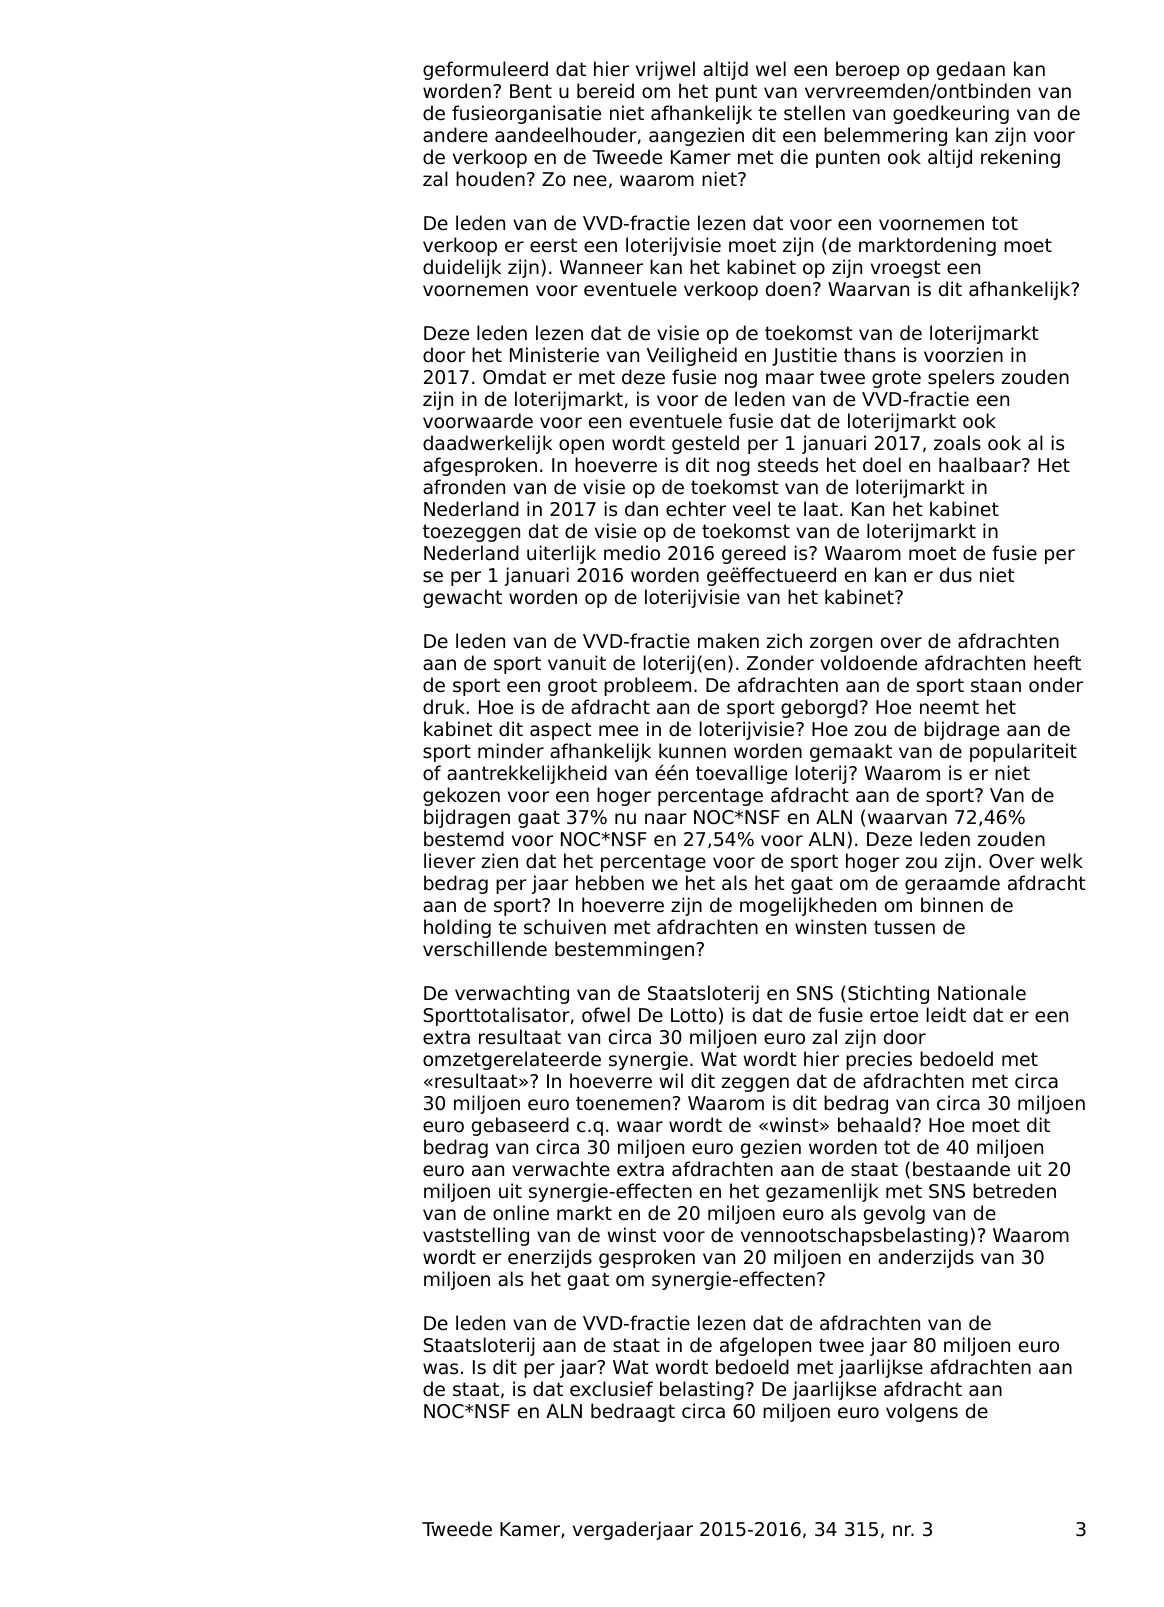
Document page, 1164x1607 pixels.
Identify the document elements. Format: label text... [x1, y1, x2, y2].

text Deze leden lezen dat de visie op de toekomst van de loterijmarkt door het Ministerie van Veiligheid en Justitie thans is voorzien in 2017. Omdat er met deze fusie nog maar twee grote spelers zouden zijn in de loterijmarkt, is voor de leden van de VVD-fractie een voorwaarde voor een eventuele fusie dat de loterijmarkt ook daadwerkelijk open wordt gesteld per 1 januari 2017, zoals ook al is afgesproken. In hoeverre is dit nog steeds het doel en haalbaar? Het afronden van de visie op de toekomst van de loterijmarkt in Nederland in 2017 is dan echter veel te laat. Kan het kabinet toezeggen dat de visie op de toekomst van de loterijmarkt in Nederland uiterlijk medio 2016 gereed is? Waarom moet de fusie per se per 1 januari 2016 worden geëffectueerd en kan er dus niet gewacht worden op de loterijvisie van het kabinet? [422, 323, 1087, 609]
text De leden van de VVD-fractie lezen dat de afdrachten van de Staatsloterij aan de staat in de afgelopen twee jaar 80 miljoen euro was. Is dit per jaar? Wat wordt bedoeld met jaarlijkse afdrachten aan de staat, is dat exclusief belasting? De jaarlijkse afdracht aan NOC*NSF en ALN bedraagt circa 60 miljoen euro volgens de [422, 1313, 1087, 1423]
text De leden van de VVD-fractie lezen dat voor een voornemen tot verkoop er eerst een loterijvisie moet zijn (de marktordening moet duidelijk zijn). Wanneer kan het kabinet op zijn vroegst een voornemen voor eventuele verkoop doen? Waarvan is dit afhankelijk? [422, 213, 1087, 301]
text geformuleerd dat hier vrijwel altijd wel een beroep op gedaan kan worden? Bent u bereid om het punt van vervreemden/ontbinden van de fusieorganisatie niet afhankelijk te stellen van goedkeuring van de andere aandeelhouder, aangezien dit een belemmering kan zijn voor de verkoop en de Tweede Kamer met die punten ook altijd rekening zal houden? Zo nee, waarom niet? [422, 59, 1087, 191]
text De verwachting van de Staatsloterij en SNS (Stichting Nationale Sporttotalisator, ofwel De Lotto) is dat de fusie ertoe leidt dat er een extra resultaat van circa 30 miljoen euro zal zijn door omzetgerelateerde synergie. Wat wordt hier precies bedoeld met «resultaat»? In hoeverre wil dit zeggen dat de afdrachten met circa 30 miljoen euro toenemen? Waarom is dit bedrag van circa 30 miljoen euro gebaseerd c.q. waar wordt de «winst» behaald? Hoe moet dit bedrag van circa 30 miljoen euro gezien worden tot de 40 miljoen euro aan verwachte extra afdrachten aan de staat (bestaande uit 20 miljoen uit synergie-effecten en het gezamenlijk met SNS betreden van de online markt en de 20 miljoen euro als gevolg van de vaststelling van de winst voor de vennootschapsbelasting)? Waarom wordt er enerzijds gesproken van 20 miljoen en anderzijds van 30 miljoen als het gaat om synergie-effecten? [422, 983, 1087, 1291]
text De leden van de VVD-fractie maken zich zorgen over de afdrachten aan de sport vanuit de loterij(en). Zonder voldoende afdrachten heeft de sport een groot probleem. De afdrachten aan de sport staan onder druk. Hoe is de afdracht aan de sport geborgd? Hoe neemt het kabinet dit aspect mee in de loterijvisie? Hoe zou de bijdrage aan de sport minder afhankelijk kunnen worden gemaakt van de populariteit of aantrekkelijkheid van één toevallige loterij? Waarom is er niet gekozen voor een hoger percentage afdracht aan de sport? Van de bijdragen gaat 37% nu naar NOC*NSF en ALN (waarvan 72,46% bestemd voor NOC*NSF en 27,54% voor ALN). Deze leden zouden liever zien dat het percentage voor de sport hoger zou zijn. Over welk bedrag per jaar hebben we het als het gaat om de geraamde afdracht aan de sport? In hoeverre zijn de mogelijkheden om binnen de holding te schuiven met afdrachten en winsten tussen de verschillende bestemmingen? [422, 631, 1087, 961]
